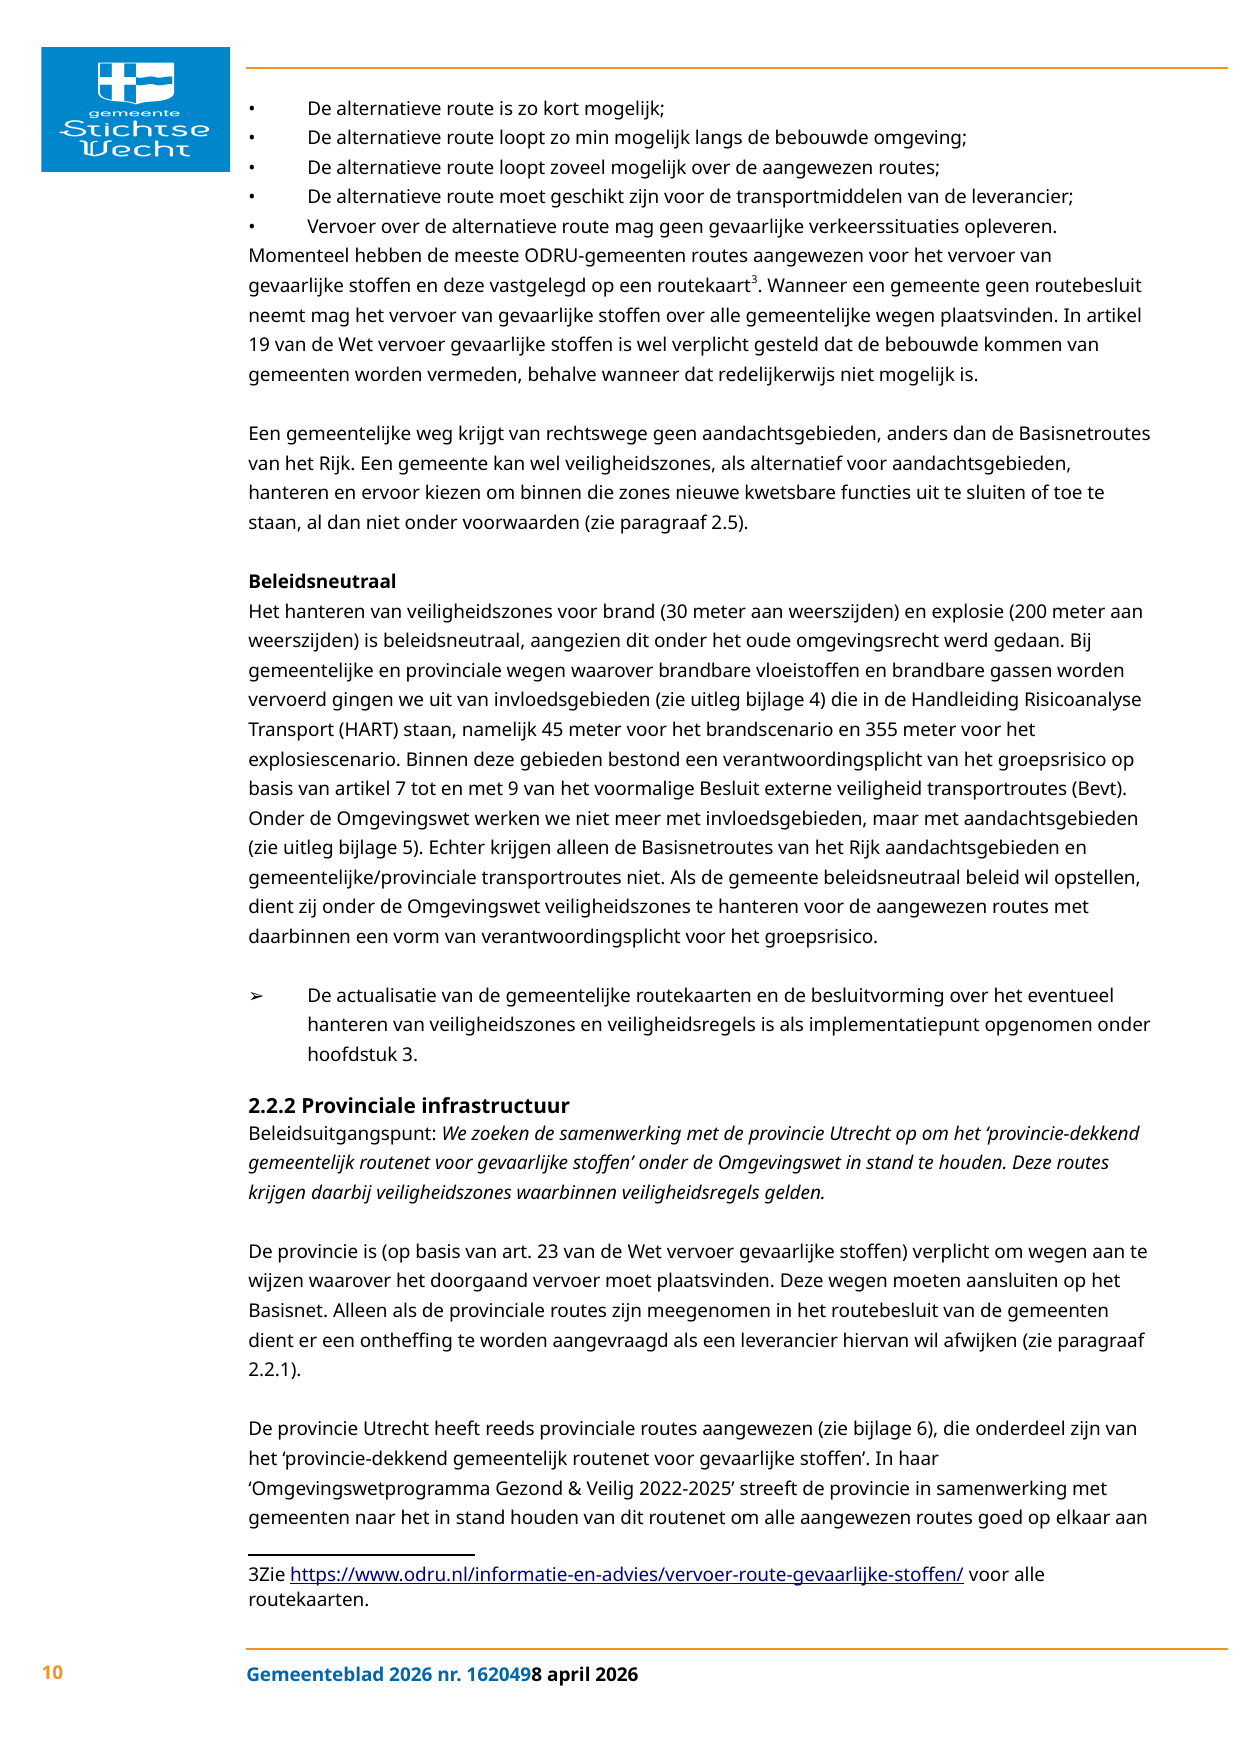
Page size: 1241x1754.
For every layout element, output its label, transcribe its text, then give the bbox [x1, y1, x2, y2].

table_header Beleidsneutraal Het hanteren van veiligheidszones voor brand (30 meter aan weerszijden) en explosie (200 meter aan weerszijden) is beleidsneutraal, aangezien dit onder het oude omgevingsrecht werd gedaan. Bij gemeentelijke en provinciale wegen waarover brandbare vloeistoffen en brandbare gassen worden vervoerd gingen we uit van invloedsgebieden (zie uitleg bijlage 4) die in de Handleiding Risicoanalyse Transport (HART) staan, namelijk 45 meter voor het brandscenario en 355 meter voor het explosiescenario. Binnen deze gebieden bestond een verantwoordingsplicht van het groepsrisico op basis van artikel 7 tot en met 9 van het voormalige Besluit externe veiligheid transportroutes (Bevt). Onder de Omgevingswet werken we niet meer met invloedsgebieden, maar met aandachtsgebieden (zie uitleg bijlage 5). Echter krijgen alleen de Basisnetroutes van het Rijk aandachtsgebieden en gemeentelijke/provinciale transportroutes niet. Als de gemeente beleidsneutraal beleid wil opstellen, dient zij onder de Omgevingswet veiligheidszones te hanteren voor de aangewezen routes met daarbinnen een vorm van verantwoordingsplicht voor het groepsrisico. [248, 568, 1152, 949]
text De provincie is (op basis van art. 23 van de Wet vervoer gevaarlijke stoffen) verplicht om wegen aan te wijzen waarover het doorgaand vervoer moet plaatsvinden. Deze wegen moeten aansluiten op het Basisnet. Alleen als de provinciale routes zijn meegenomen in het routebesluit van de gemeenten dient er een ontheffing te worden aangevraagd als een leverancier hiervan wil afwijken (zie paragraaf 2.2.1). [248, 1238, 1152, 1382]
text 2.2.2 Provinciale infrastructuur [248, 1091, 1152, 1120]
list De alternatieve route is zo kort mogelijk; [248, 95, 1152, 121]
text Beleidsuitgangspunt: We zoeken de samenwerking met de provincie Utrecht op om het ‘provincie-dekkend gemeentelijk routenet voor gevaarlijke stoffen’ onder de Omgevingswet in stand te houden. Deze routes krijgen daarbij veiligheidszones waarbinnen veiligheidsregels gelden. [248, 1120, 1152, 1205]
list Vervoer over de alternatieve route mag geen gevaarlijke verkeerssituaties opleveren. [248, 213, 1152, 239]
text Een gemeentelijke weg krijgt van rechtswege geen aandachtsgebieden, anders dan de Basisnetroutes van het Rijk. Een gemeente kan wel veiligheidszones, als alternatief voor aandachtsgebieden, hanteren en ervoor kiezen om binnen die zones nieuwe kwetsbare functies uit te sluiten of toe te staan, al dan niet onder voorwaarden (zie paragraaf 2.5). [248, 420, 1152, 535]
list De alternatieve route loopt zoveel mogelijk over de aangewezen routes; [248, 154, 1152, 180]
list De alternatieve route moet geschikt zijn voor de transportmiddelen van de leverancier; [248, 183, 1152, 209]
text Zie https://www.odru.nl/informatie-en-advies/vervoer-route-gevaarlijke-stoffen/ voor alle routekaarten. [248, 1561, 1152, 1612]
text Momenteel hebben de meeste ODRU-gemeenten routes aangewezen voor het vervoer van gevaarlijke stoffen en deze vastgelegd op een routekaart. Wanneer een gemeente geen routebesluit neemt mag het vervoer van gevaarlijke stoffen over alle gemeentelijke wegen plaatsvinden. In artikel 19 van de Wet vervoer gevaarlijke stoffen is wel verplicht gesteld dat de bebouwde kommen van gemeenten worden vermeden, behalve wanneer dat redelijkerwijs niet mogelijk is. [248, 243, 1152, 387]
list De alternatieve route loopt zo min mogelijk langs de bebouwde omgeving; [248, 124, 1152, 150]
list De actualisatie van de gemeentelijke routekaarten en de besluitvorming over het eventueel hanteren van veiligheidszones en veiligheidsregels is als implementatiepunt opgenomen onder hoofdstuk 3. [248, 982, 1152, 1067]
picture [99, 63, 135, 101]
picture [137, 63, 174, 103]
text De provincie Utrecht heeft reeds provinciale routes aangewezen (zie bijlage 6), die onderdeel zijn van het ‘provincie-dekkend gemeentelijk routenet voor gevaarlijke stoffen’. In haar ‘Omgevingswetprogramma Gezond & Veilig 2022-2025’ streeft de provincie in samenwerking met gemeenten naar het in stand houden van dit routenet om alle aangewezen routes goed op elkaar aan [248, 1416, 1152, 1530]
